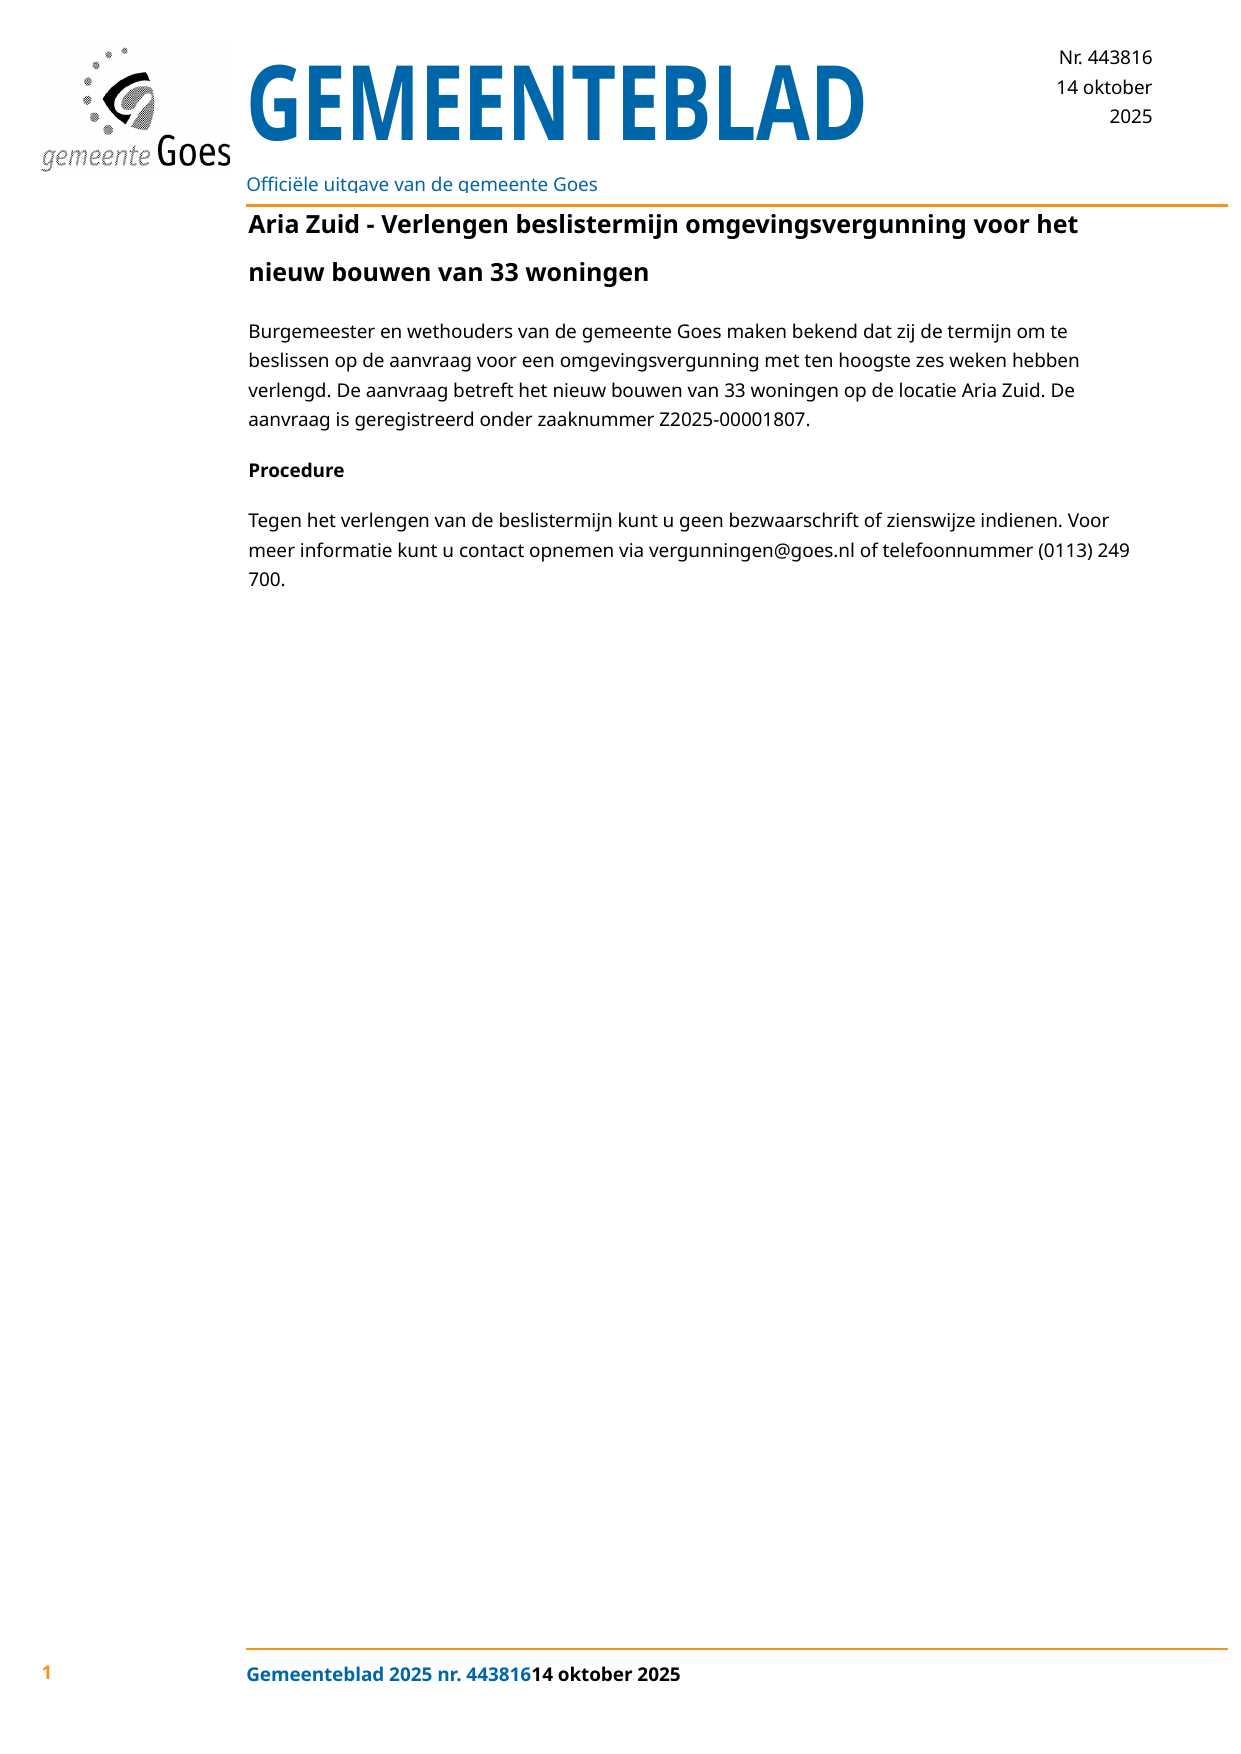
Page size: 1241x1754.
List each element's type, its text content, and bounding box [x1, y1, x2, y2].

text Aria Zuid - Verlengen beslistermijn omgevingsvergunning voor het nieuw bouwen van 33 woningen [248, 207, 1152, 288]
text Burgemeester en wethouders van de gemeente Goes maken bekend dat zij de termijn om te beslissen op de aanvraag voor een omgevingsvergunning met ten hoogste zes weken hebben verlengd. De aanvraag betreft het nieuw bouwen van 33 woningen op de locatie Aria Zuid. De aanvraag is geregistreerd onder zaaknummer Z2025-00001807. [248, 318, 1152, 432]
text Procedure [248, 457, 1152, 483]
text Tegen het verlengen van de beslistermijn kunt u geen bezwaarschrift of zienswijze indienen. Voor meer informatie kunt u contact opnemen via vergunningen@goes.nl of telefoonnummer (0113) 249 700. [248, 507, 1152, 592]
picture [41, 47, 231, 172]
